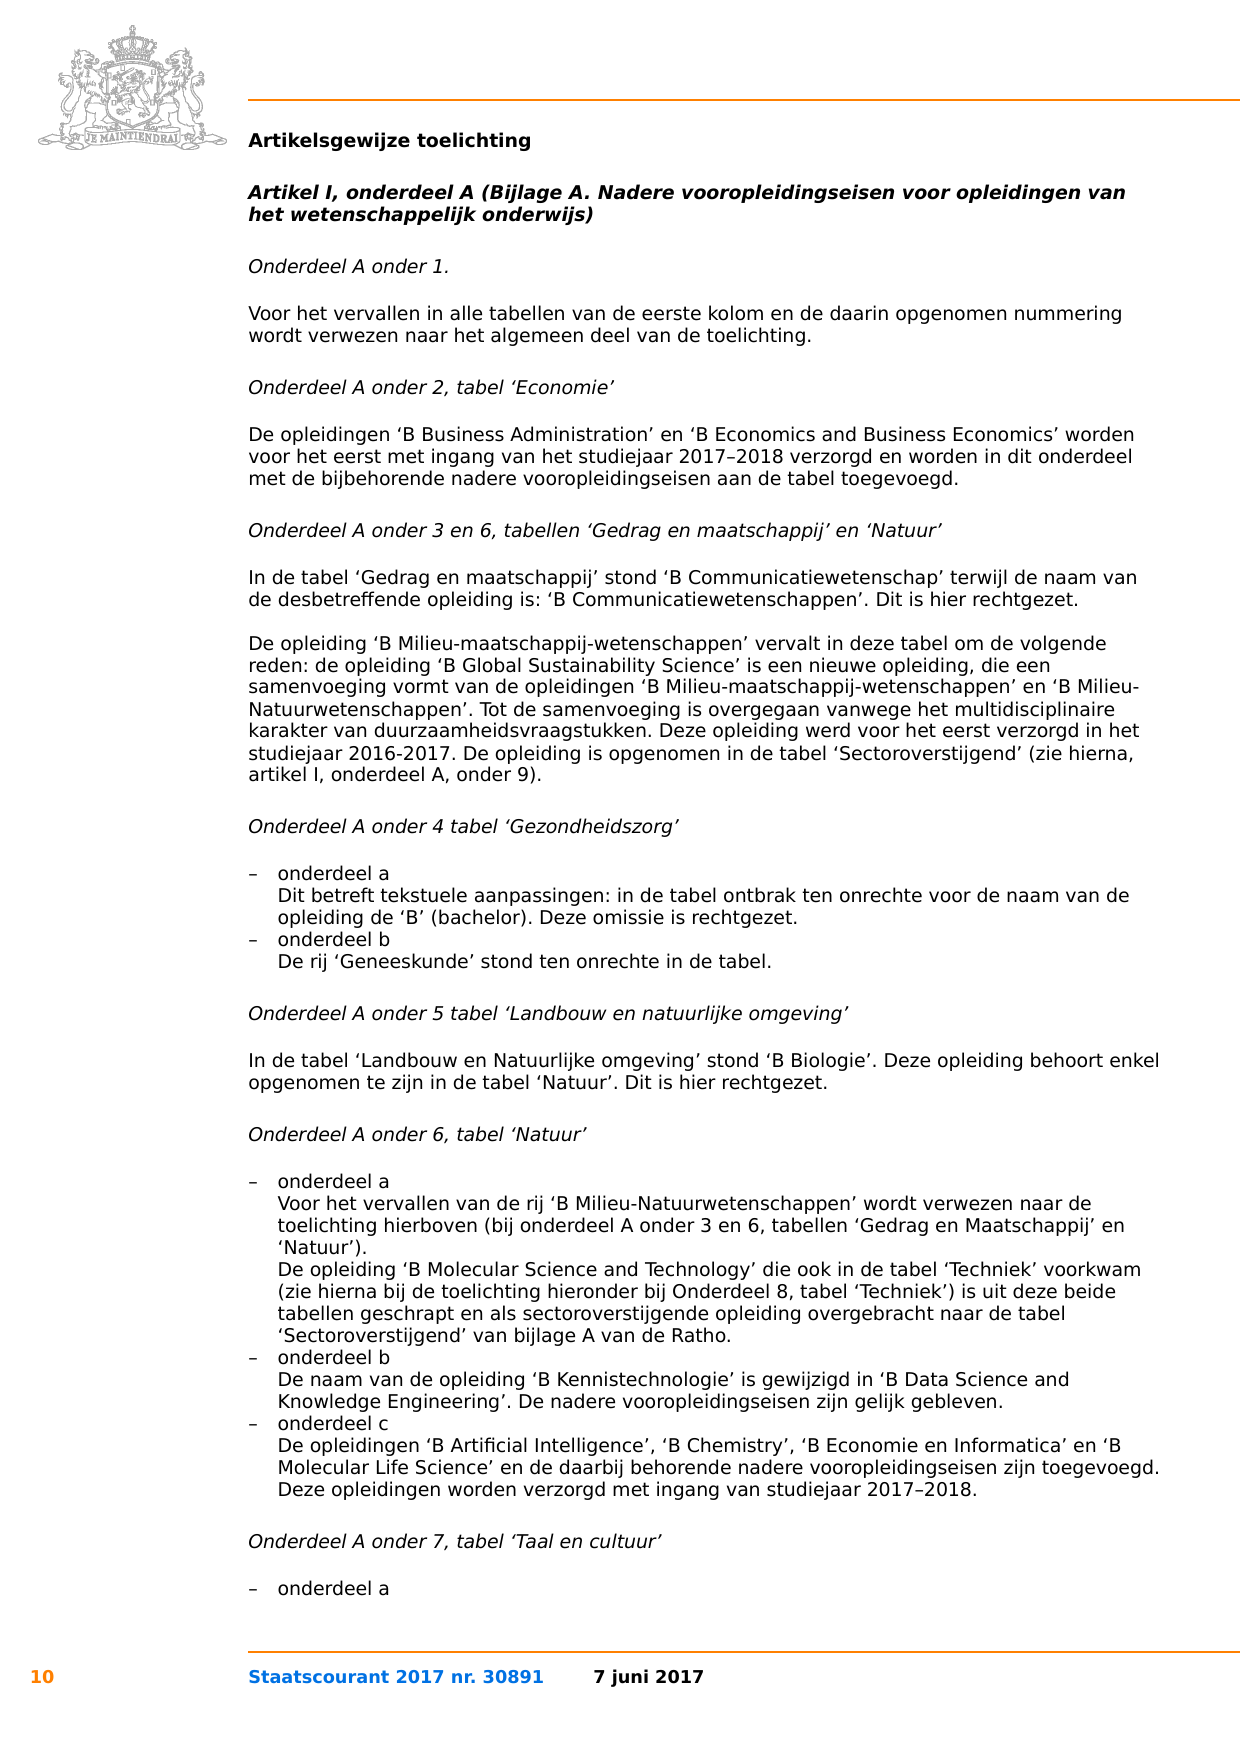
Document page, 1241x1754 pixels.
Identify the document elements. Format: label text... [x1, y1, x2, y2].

text – onderdeel a [248, 863, 1163, 885]
subtitle Artikelsgewijze toelichting [248, 130, 1163, 152]
subtitle Artikel I, onderdeel A (Bijlage A. Nadere vooropleidingseisen voor opleidingen van het wetenschappelijk onderwijs) [248, 182, 1163, 226]
text – onderdeel a [248, 1171, 1163, 1193]
subtitle Onderdeel A onder 7, tabel ‘Taal en cultuur’ [248, 1531, 1163, 1553]
subtitle Onderdeel A onder 2, tabel ‘Economie’ [248, 377, 1163, 399]
text De opleiding ‘B Molecular Science and Technology’ die ook in de tabel ‘Techniek’ voorkwam (zie hierna bij de toelichting hieronder bij Onderdeel 8, tabel ‘Techniek’) is uit deze beide tabellen geschrapt en als sectoroverstijgende opleiding overgebracht naar de tabel ‘Sectoroverstijgend’ van bijlage A van de Ratho. [277, 1259, 1163, 1347]
text Voor het vervallen van de rij ‘B Milieu-Natuurwetenschappen’ wordt verwezen naar de toelichting hierboven (bij onderdeel A onder 3 en 6, tabellen ‘Gedrag en Maatschappij’ en ‘Natuur’). [277, 1193, 1163, 1259]
subtitle Onderdeel A onder 3 en 6, tabellen ‘Gedrag en maatschappij’ en ‘Natuur’ [248, 520, 1163, 542]
picture [38, 25, 227, 150]
text De rij ‘Geneeskunde’ stond ten onrechte in de tabel. [277, 951, 1163, 973]
subtitle Onderdeel A onder 1. [248, 256, 1163, 278]
text De naam van de opleiding ‘B Kennistechnologie’ is gewijzigd in ‘B Data Science and Knowledge Engineering’. De nadere vooropleidingseisen zijn gelijk gebleven. [277, 1369, 1163, 1413]
text – onderdeel a [248, 1578, 1163, 1600]
text Dit betreft tekstuele aanpassingen: in de tabel ontbrak ten onrechte voor de naam van de opleiding de ‘B’ (bachelor). Deze omissie is rechtgezet. [277, 885, 1163, 929]
text In de tabel ‘Gedrag en maatschappij’ stond ‘B Communicatiewetenschap’ terwijl de naam van de desbetreffende opleiding is: ‘B Communicatiewetenschappen’. Dit is hier rechtgezet. [248, 567, 1163, 611]
subtitle Onderdeel A onder 5 tabel ‘Landbouw en natuurlijke omgeving’ [248, 1003, 1163, 1025]
subtitle Onderdeel A onder 4 tabel ‘Gezondheidszorg’ [248, 816, 1163, 838]
subtitle Onderdeel A onder 6, tabel ‘Natuur’ [248, 1124, 1163, 1146]
text In de tabel ‘Landbouw en Natuurlijke omgeving’ stond ‘B Biologie’. Deze opleiding behoort enkel opgenomen te zijn in de tabel ‘Natuur’. Dit is hier rechtgezet. [248, 1050, 1163, 1094]
text – onderdeel b [248, 1347, 1163, 1369]
text De opleiding ‘B Milieu-maatschappij-wetenschappen’ vervalt in deze tabel om de volgende reden: de opleiding ‘B Global Sustainability Science’ is een nieuwe opleiding, die een samenvoeging vormt van de opleidingen ‘B Milieu-maatschappij-wetenschappen’ en ‘B Milieu-Natuurwetenschappen’. Tot de samenvoeging is overgegaan vanwege het multidisciplinaire karakter van duurzaamheidsvraagstukken. Deze opleiding werd voor het eerst verzorgd in het studiejaar 2016-2017. De opleiding is opgenomen in de tabel ‘Sectoroverstijgend’ (zie hierna, artikel I, onderdeel A, onder 9). [248, 632, 1163, 786]
text – onderdeel c [248, 1413, 1163, 1435]
text – onderdeel b [248, 929, 1163, 951]
text De opleidingen ‘B Artificial Intelligence’, ‘B Chemistry’, ‘B Economie en Informatica’ en ‘B Molecular Life Science’ en de daarbij behorende nadere vooropleidingseisen zijn toegevoegd. Deze opleidingen worden verzorgd met ingang van studiejaar 2017–2018. [277, 1435, 1163, 1501]
text De opleidingen ‘B Business Administration’ en ‘B Economics and Business Economics’ worden voor het eerst met ingang van het studiejaar 2017–2018 verzorgd en worden in dit onderdeel met de bijbehorende nadere vooropleidingseisen aan de tabel toegevoegd. [248, 424, 1163, 490]
text Voor het vervallen in alle tabellen van de eerste kolom en de daarin opgenomen nummering wordt verwezen naar het algemeen deel van de toelichting. [248, 303, 1163, 347]
